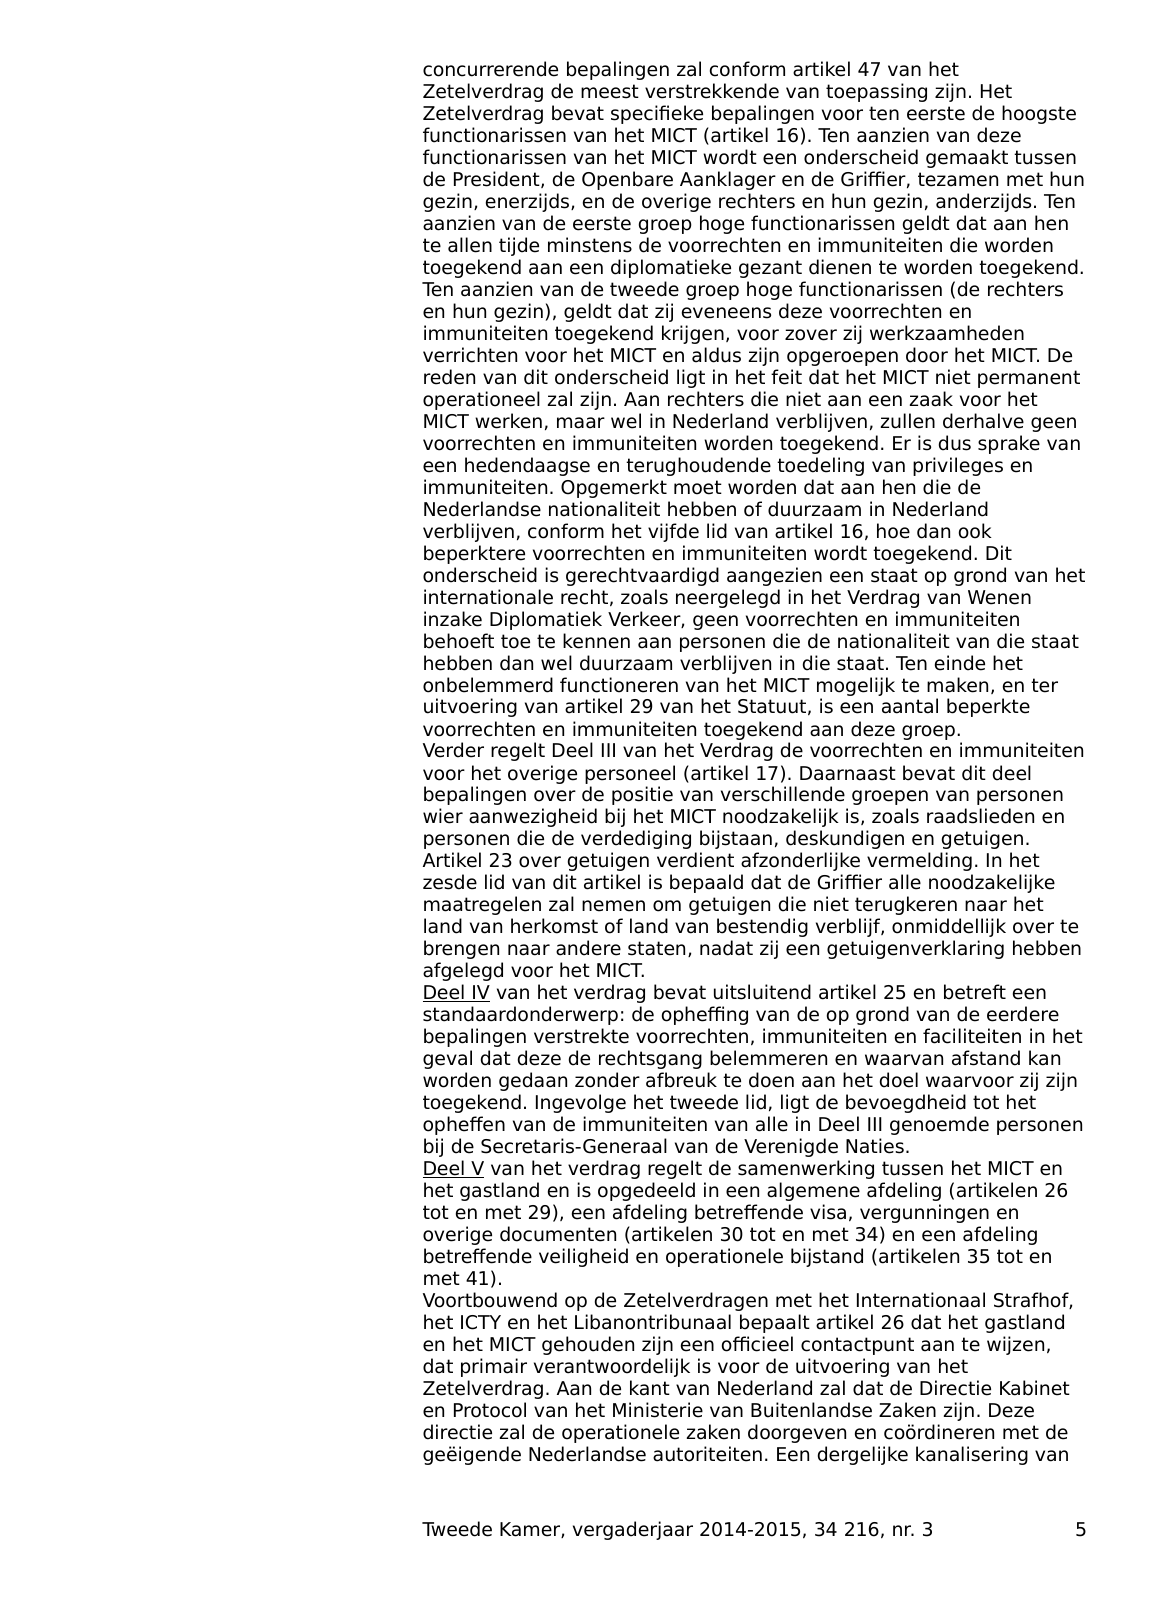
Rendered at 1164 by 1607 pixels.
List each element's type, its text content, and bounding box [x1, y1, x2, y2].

text Deel IV van het verdrag bevat uitsluitend artikel 25 en betreft een standaardonderwerp: de opheffing van de op grond van de eerdere bepalingen verstrekte voorrechten, immuniteiten en faciliteiten in het geval dat deze de rechtsgang belemmeren en waarvan afstand kan worden gedaan zonder afbreuk te doen aan het doel waarvoor zij zijn toegekend. Ingevolge het tweede lid, ligt de bevoegdheid tot het opheffen van de immuniteiten van alle in Deel III genoemde personen bij de Secretaris-Generaal van de Verenigde Naties. [422, 982, 1087, 1158]
text Voortbouwend op de Zetelverdragen met het Internationaal Strafhof, het ICTY en het Libanontribunaal bepaalt artikel 26 dat het gastland en het MICT gehouden zijn een officieel contactpunt aan te wijzen, dat primair verantwoordelijk is voor de uitvoering van het Zetelverdrag. Aan de kant van Nederland zal dat de Directie Kabinet en Protocol van het Ministerie van Buitenlandse Zaken zijn. Deze directie zal de operationele zaken doorgeven en coördineren met de geëigende Nederlandse autoriteiten. Een dergelijke kanalisering van [422, 1290, 1087, 1466]
text concurrerende bepalingen zal conform artikel 47 van het Zetelverdrag de meest verstrekkende van toepassing zijn. Het Zetelverdrag bevat specifieke bepalingen voor ten eerste de hoogste functionarissen van het MICT (artikel 16). Ten aanzien van deze functionarissen van het MICT wordt een onderscheid gemaakt tussen de President, de Openbare Aanklager en de Griffier, tezamen met hun gezin, enerzijds, en de overige rechters en hun gezin, anderzijds. Ten aanzien van de eerste groep hoge functionarissen geldt dat aan hen te allen tijde minstens de voorrechten en immuniteiten die worden toegekend aan een diplomatieke gezant dienen te worden toegekend. Ten aanzien van de tweede groep hoge functionarissen (de rechters en hun gezin), geldt dat zij eveneens deze voorrechten en immuniteiten toegekend krijgen, voor zover zij werkzaamheden verrichten voor het MICT en aldus zijn opgeroepen door het MICT. De reden van dit onderscheid ligt in het feit dat het MICT niet permanent operationeel zal zijn. Aan rechters die niet aan een zaak voor het MICT werken, maar wel in Nederland verblijven, zullen derhalve geen voorrechten en immuniteiten worden toegekend. Er is dus sprake van een hedendaagse en terughoudende toedeling van privileges en immuniteiten. Opgemerkt moet worden dat aan hen die de Nederlandse nationaliteit hebben of duurzaam in Nederland verblijven, conform het vijfde lid van artikel 16, hoe dan ook beperktere voorrechten en immuniteiten wordt toegekend. Dit onderscheid is gerechtvaardigd aangezien een staat op grond van het internationale recht, zoals neergelegd in het Verdrag van Wenen inzake Diplomatiek Verkeer, geen voorrechten en immuniteiten behoeft toe te kennen aan personen die de nationaliteit van die staat hebben dan wel duurzaam verblijven in die staat. Ten einde het onbelemmerd functioneren van het MICT mogelijk te maken, en ter uitvoering van artikel 29 van het Statuut, is een aantal beperkte voorrechten en immuniteiten toegekend aan deze groep. [422, 59, 1087, 740]
text Deel V van het verdrag regelt de samenwerking tussen het MICT en het gastland en is opgedeeld in een algemene afdeling (artikelen 26 tot en met 29), een afdeling betreffende visa, vergunningen en overige documenten (artikelen 30 tot en met 34) en een afdeling betreffende veiligheid en operationele bijstand (artikelen 35 tot en met 41). [422, 1158, 1087, 1290]
text Verder regelt Deel III van het Verdrag de voorrechten en immuniteiten voor het overige personeel (artikel 17). Daarnaast bevat dit deel bepalingen over de positie van verschillende groepen van personen wier aanwezigheid bij het MICT noodzakelijk is, zoals raadslieden en personen die de verdediging bijstaan, deskundigen en getuigen. Artikel 23 over getuigen verdient afzonderlijke vermelding. In het zesde lid van dit artikel is bepaald dat de Griffier alle noodzakelijke maatregelen zal nemen om getuigen die niet terugkeren naar het land van herkomst of land van bestendig verblijf, onmiddellijk over te brengen naar andere staten, nadat zij een getuigenverklaring hebben afgelegd voor het MICT. [422, 740, 1087, 982]
